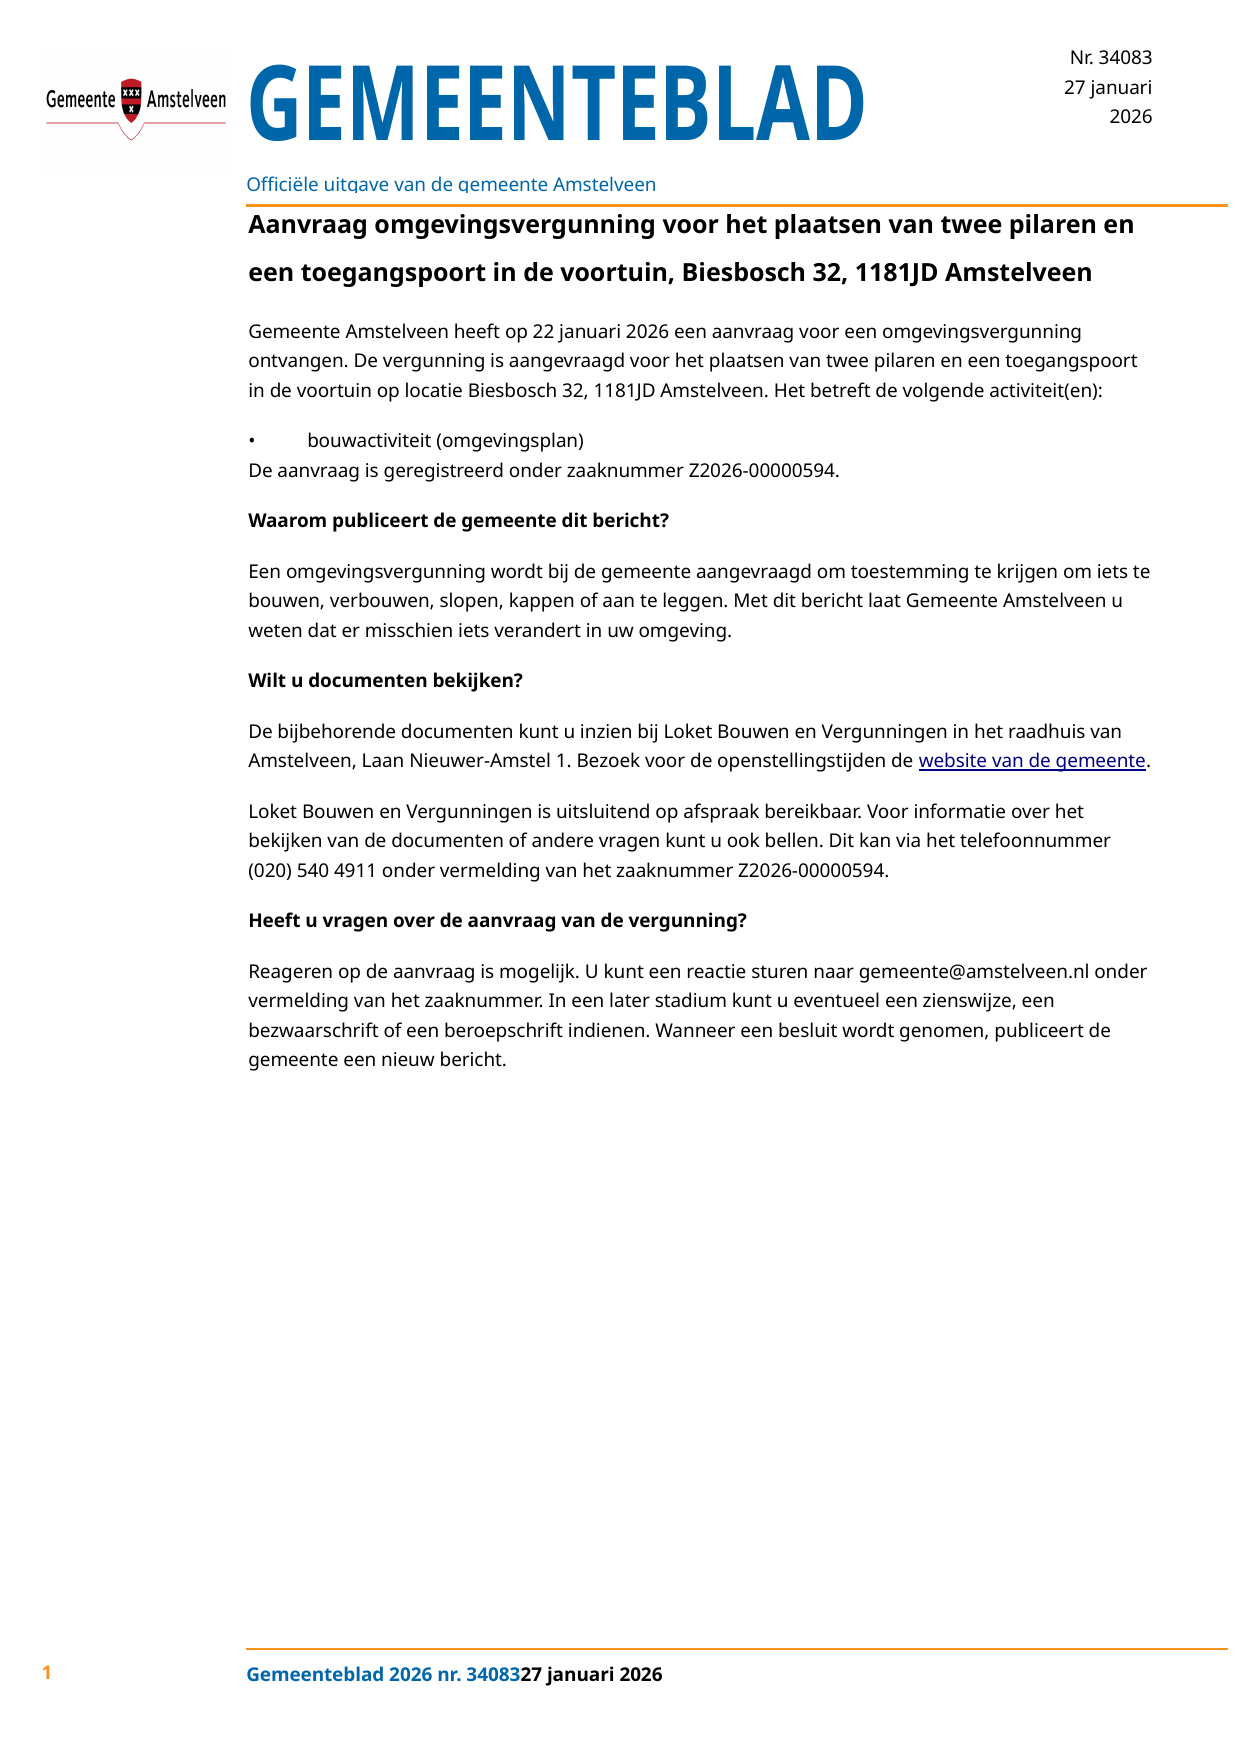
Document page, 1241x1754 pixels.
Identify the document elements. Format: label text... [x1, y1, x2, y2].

text Een omgevingsvergunning wordt bij de gemeente aangevraagd om toestemming te krijgen om iets te bouwen, verbouwen, slopen, kappen of aan te leggen. Met dit bericht laat Gemeente Amstelveen u weten dat er misschien iets verandert in uw omgeving. [248, 558, 1152, 643]
text Loket Bouwen en Vergunningen is uitsluitend op afspraak bereikbaar. Voor informatie over het bekijken van de documenten of andere vragen kunt u ook bellen. Dit kan via het telefoonnummer (020) 540 4911 onder vermelding van het zaaknummer Z2026-00000594. [248, 798, 1152, 883]
text Gemeente Amstelveen heeft op 22 januari 2026 een aanvraag voor een omgevingsvergunning ontvangen. De vergunning is aangevraagd voor het plaatsen van twee pilaren en een toegangspoort in de voortuin op locatie Biesbosch 32, 1181JD Amstelveen. Het betreft de volgende activiteit(en): [248, 318, 1152, 403]
picture [41, 47, 231, 172]
text De bijbehorende documenten kunt u inzien bij Loket Bouwen en Vergunningen in het raadhuis van Amstelveen, Laan Nieuwer-Amstel 1. Bezoek voor de openstellingstijden de website van de gemeente. [248, 718, 1152, 773]
text Waarom publiceert de gemeente dit bericht? [248, 507, 1152, 533]
text De aanvraag is geregistreerd onder zaaknummer Z2026-00000594. [248, 457, 1152, 483]
text Reageren op de aanvraag is mogelijk. U kunt een reactie sturen naar gemeente@amstelveen.nl onder vermelding van het zaaknummer. In een later stadium kunt u eventueel een zienswijze, een bezwaarschrift of een beroepschrift indienen. Wanneer een besluit wordt genomen, publiceert de gemeente een nieuw bericht. [248, 958, 1152, 1072]
text Heeft u vragen over de aanvraag van de vergunning? [248, 907, 1152, 933]
text Aanvraag omgevingsvergunning voor het plaatsen van twee pilaren en een toegangspoort in de voortuin, Biesbosch 32, 1181JD Amstelveen [248, 207, 1152, 288]
text Wilt u documenten bekijken? [248, 667, 1152, 693]
list bouwactiviteit (omgevingsplan) [248, 427, 1152, 453]
